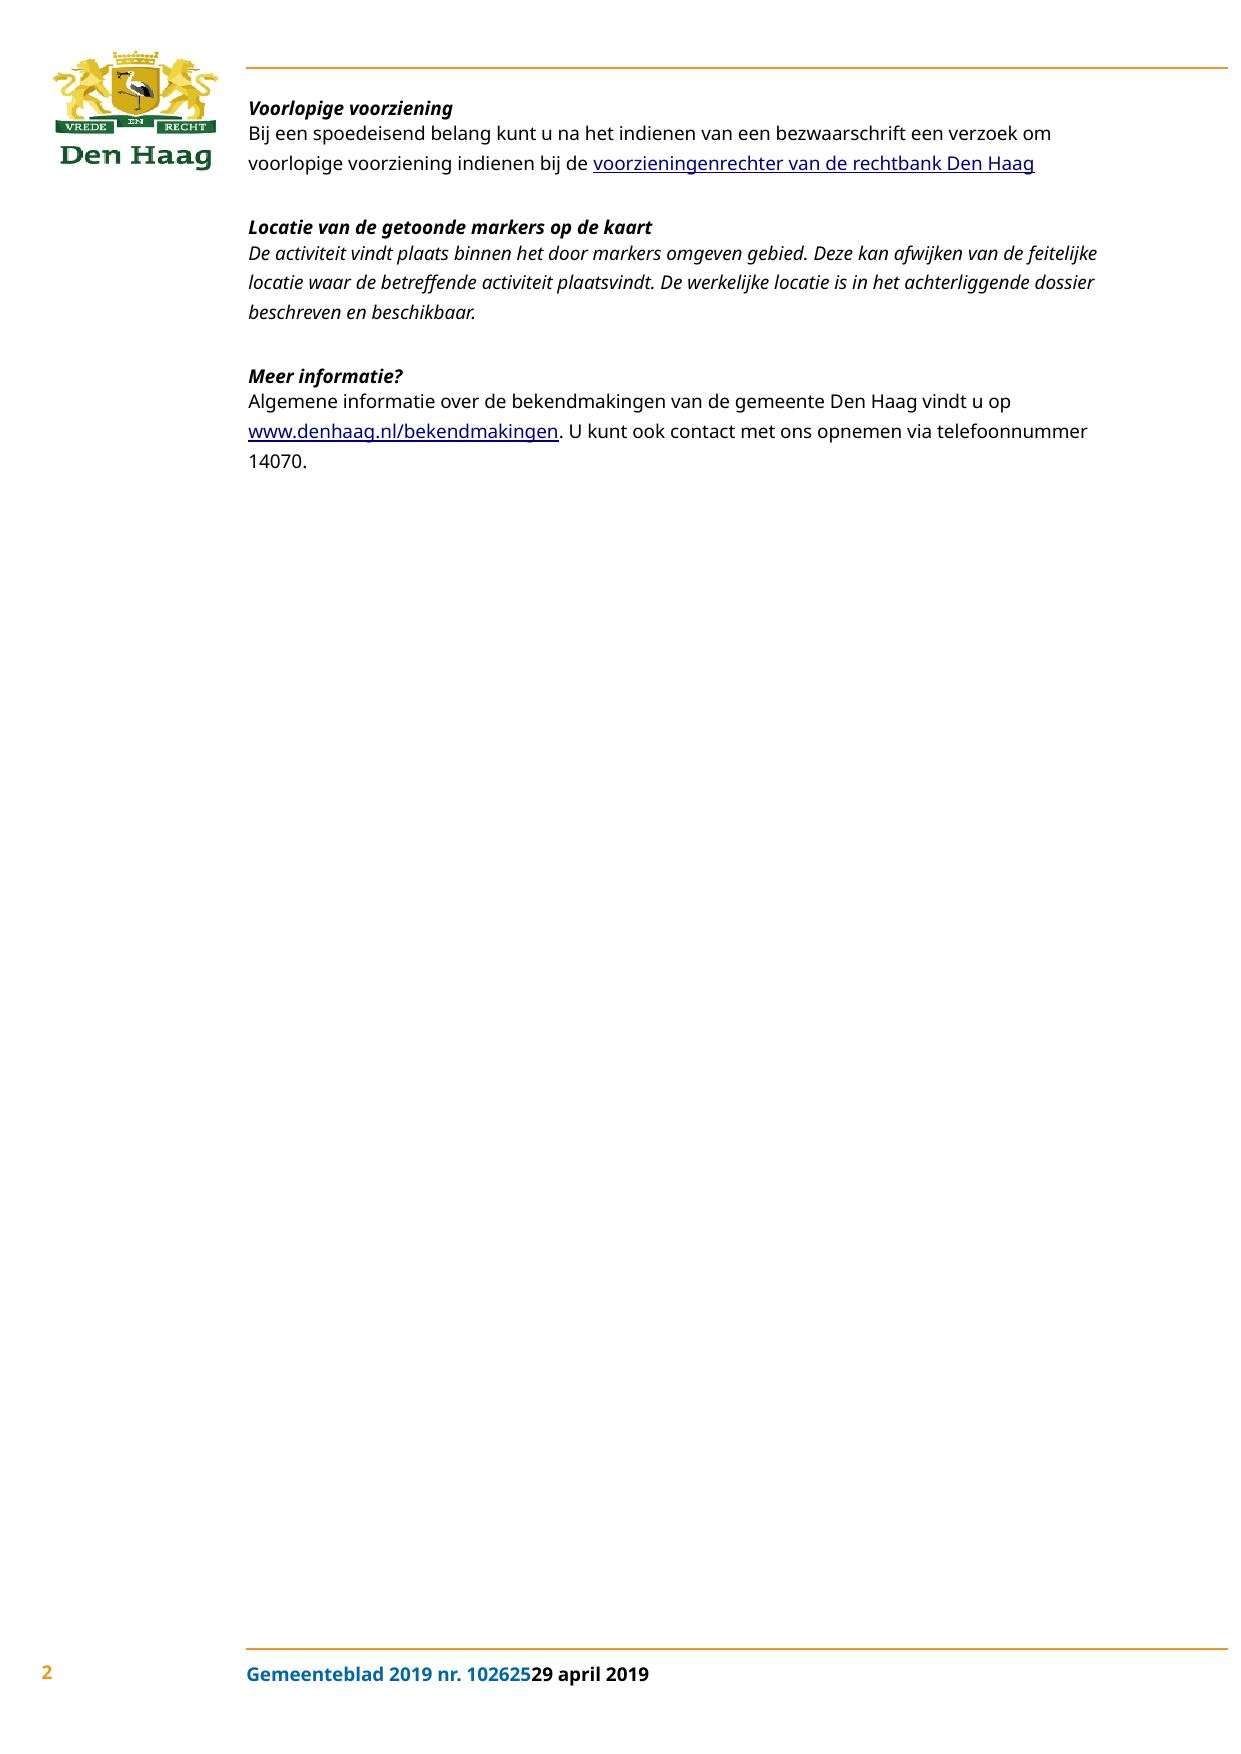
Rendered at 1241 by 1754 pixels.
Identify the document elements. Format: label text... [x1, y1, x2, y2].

text Meer informatie? [248, 363, 1152, 389]
text Voorlopige voorziening [248, 95, 1152, 121]
text De activiteit vindt plaats binnen het door markers omgeven gebied. Deze kan afwijken van de feitelijke locatie waar de betreffende activiteit plaatsvindt. De werkelijke locatie is in het achterliggende dossier beschreven en beschikbaar. [248, 240, 1152, 325]
picture [41, 47, 231, 172]
text Locatie van de getoonde markers op de kaart [248, 214, 1152, 240]
text Bij een spoedeisend belang kunt u na het indienen van een bezwaarschrift een verzoek om voorlopige voorziening indienen bij de voorzieningenrechter van de rechtbank Den Haag [248, 121, 1152, 176]
text Algemene informatie over de bekendmakingen van de gemeente Den Haag vindt u op www.denhaag.nl/bekendmakingen. U kunt ook contact met ons opnemen via telefoonnummer 14070. [248, 389, 1152, 473]
